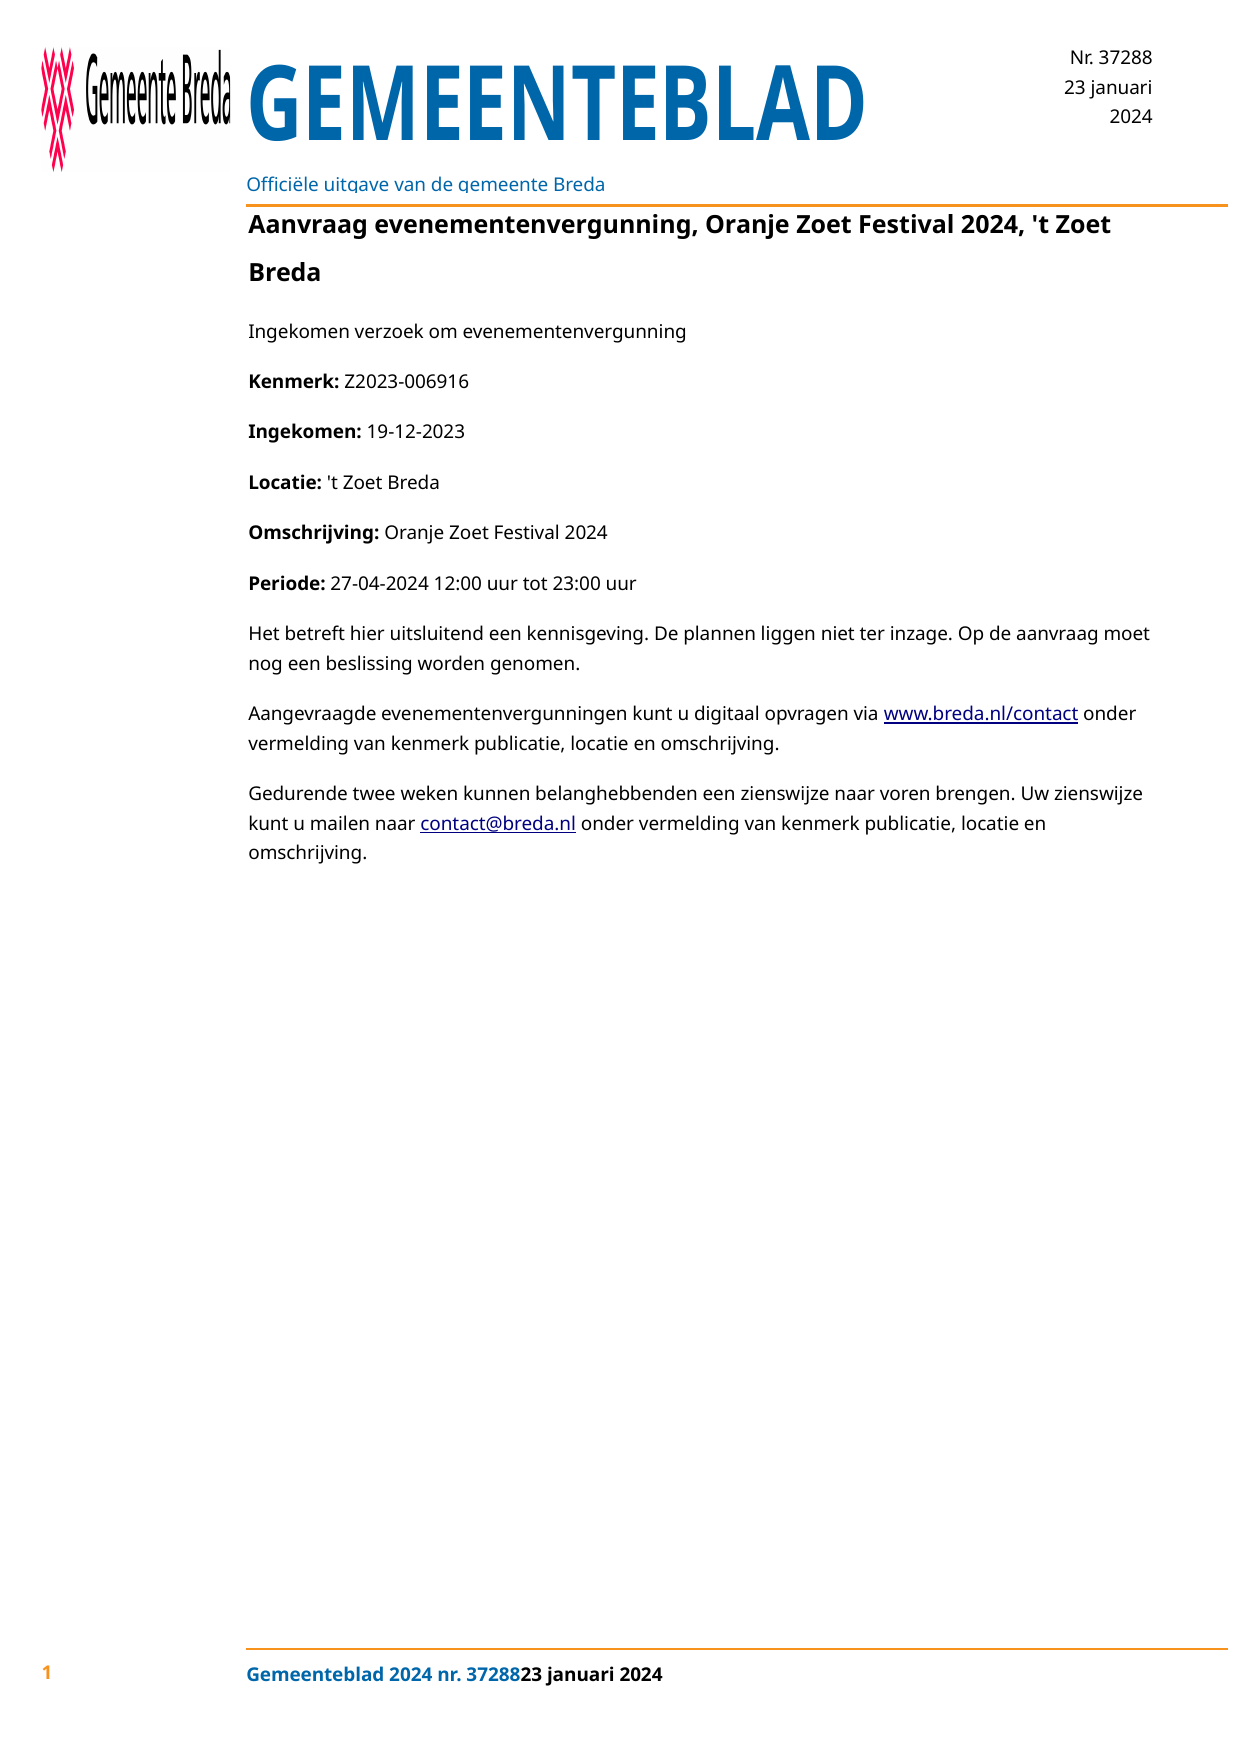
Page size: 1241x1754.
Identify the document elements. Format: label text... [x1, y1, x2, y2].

text Periode: 27-04-2024 12:00 uur tot 23:00 uur [248, 570, 1152, 596]
text Ingekomen verzoek om evenementenvergunning [248, 318, 1152, 344]
text Locatie: 't Zoet Breda [248, 469, 1152, 495]
text Omschrijving: Oranje Zoet Festival 2024 [248, 519, 1152, 545]
text Het betreft hier uitsluitend een kennisgeving. De plannen liggen niet ter inzage. Op de aanvraag moet nog een beslissing worden genomen. [248, 620, 1152, 676]
picture [41, 47, 231, 172]
text Aanvraag evenementenvergunning, Oranje Zoet Festival 2024, 't Zoet Breda [248, 207, 1152, 288]
text Ingekomen: 19-12-2023 [248, 419, 1152, 444]
text Gedurende twee weken kunnen belanghebbenden een zienswijze naar voren brengen. Uw zienswijze kunt u mailen naar contact@breda.nl onder vermelding van kenmerk publicatie, locatie en omschrijving. [248, 780, 1152, 865]
text Aangevraagde evenementenvergunningen kunt u digitaal opvragen via www.breda.nl/contact onder vermelding van kenmerk publicatie, locatie en omschrijving. [248, 700, 1152, 756]
text Kenmerk: Z2023-006916 [248, 368, 1152, 394]
